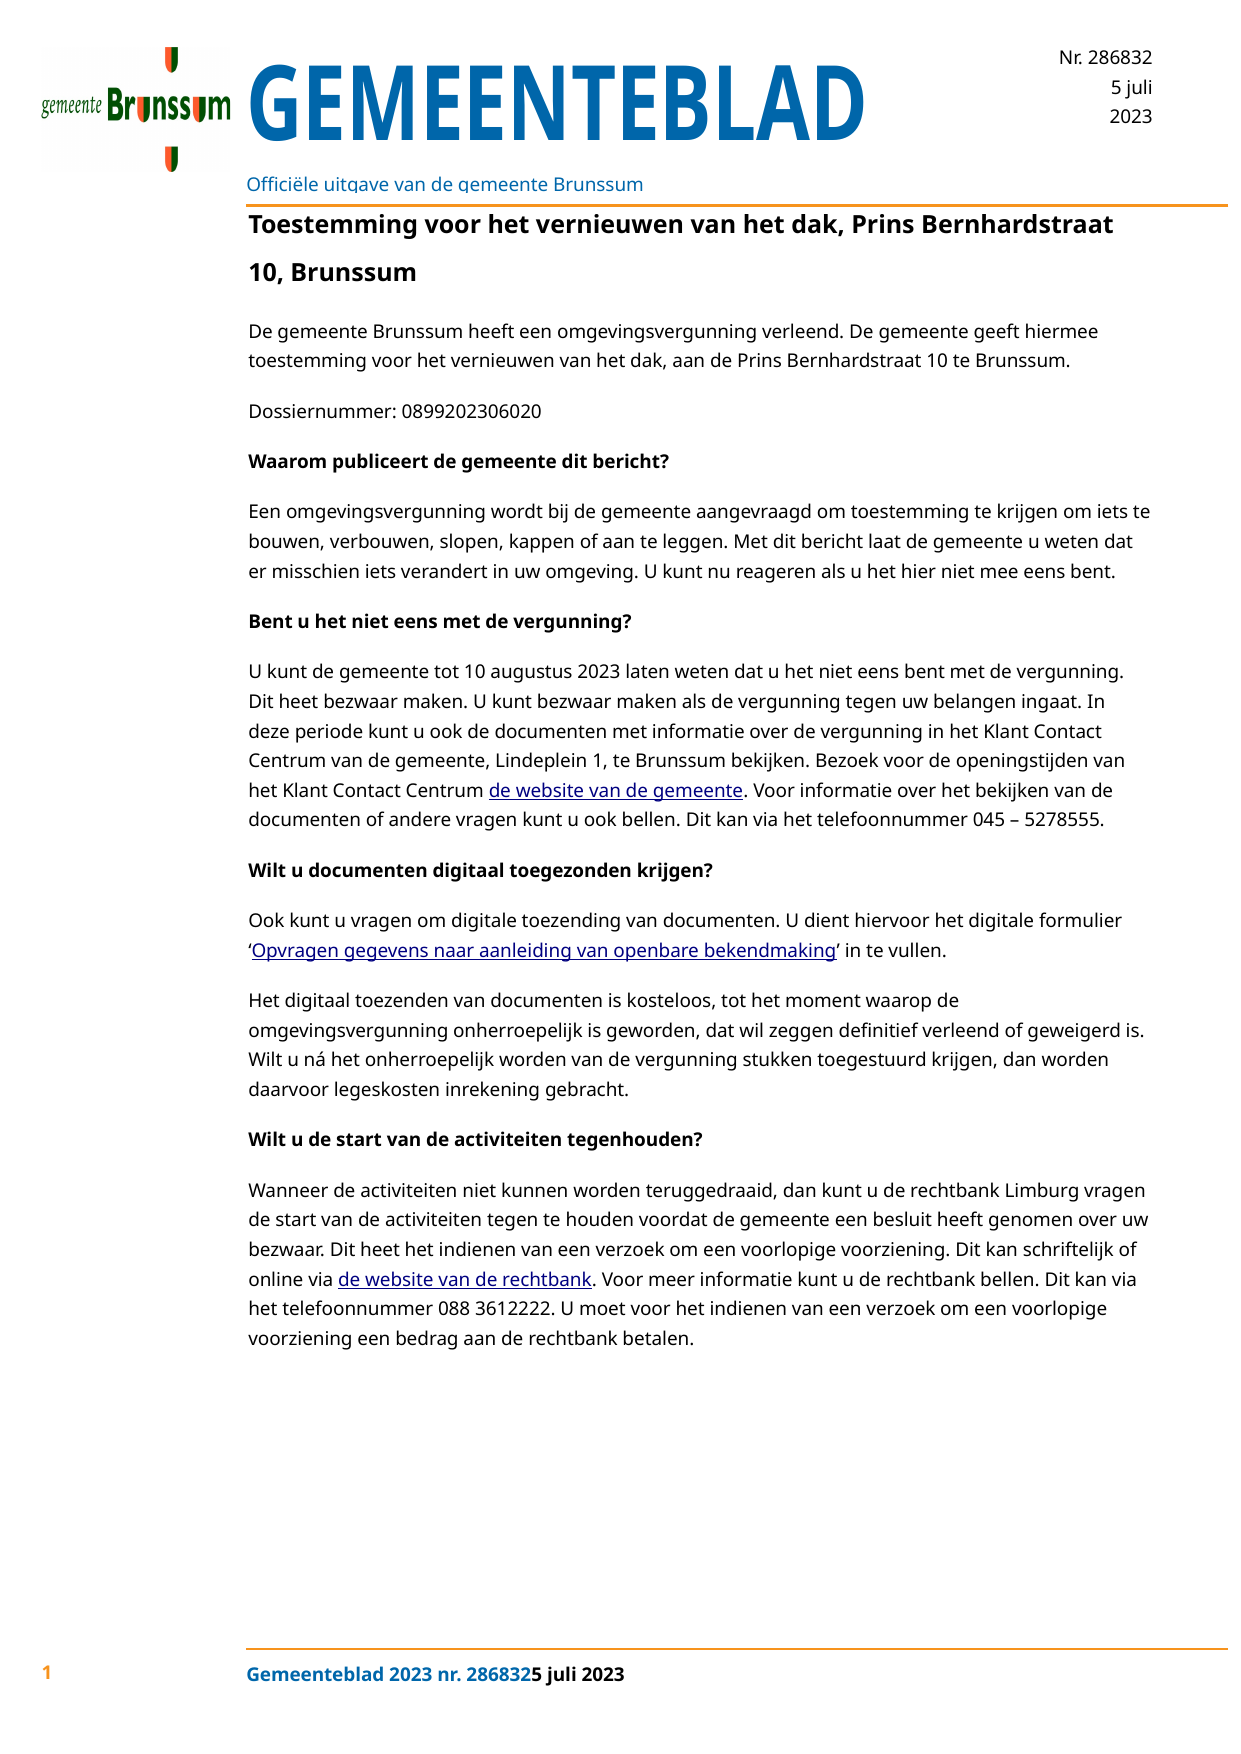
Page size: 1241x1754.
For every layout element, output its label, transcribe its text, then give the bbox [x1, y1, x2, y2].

text Wilt u documenten digitaal toegezonden krijgen? [248, 857, 1152, 883]
text De gemeente Brunssum heeft een omgevingsvergunning verleend. De gemeente geeft hiermee toestemming voor het vernieuwen van het dak, aan de Prins Bernhardstraat 10 te Brunssum. [248, 318, 1152, 373]
text Het digitaal toezenden van documenten is kosteloos, tot het moment waarop de omgevingsvergunning onherroepelijk is geworden, dat wil zeggen definitief verleend of geweigerd is. Wilt u ná het onherroepelijk worden van de vergunning stukken toegestuurd krijgen, dan worden daarvoor legeskosten inrekening gebracht. [248, 987, 1152, 1102]
text Een omgevingsvergunning wordt bij de gemeente aangevraagd om toestemming te krijgen om iets te bouwen, verbouwen, slopen, kappen of aan te leggen. Met dit bericht laat de gemeente u weten dat er misschien iets verandert in uw omgeving. U kunt nu reageren als u het hier niet mee eens bent. [248, 499, 1152, 584]
text U kunt de gemeente tot 10 augustus 2023 laten weten dat u het niet eens bent met de vergunning. Dit heet bezwaar maken. U kunt bezwaar maken als de vergunning tegen uw belangen ingaat. In deze periode kunt u ook de documenten met informatie over de vergunning in het Klant Contact Centrum van de gemeente, Lindeplein 1, te Brunssum bekijken. Bezoek voor de openingstijden van het Klant Contact Centrum de website van de gemeente. Voor informatie over het bekijken van de documenten of andere vragen kunt u ook bellen. Dit kan via het telefoonnummer 045 – 5278555. [248, 659, 1152, 832]
picture [41, 47, 231, 172]
text Ook kunt u vragen om digitale toezending van documenten. U dient hiervoor het digitale formulier ‘Opvragen gegevens naar aanleiding van openbare bekendmaking’ in te vullen. [248, 907, 1152, 963]
text Bent u het niet eens met de vergunning? [248, 608, 1152, 634]
text Wanneer de activiteiten niet kunnen worden teruggedraaid, dan kunt u de rechtbank Limburg vragen de start van de activiteiten tegen te houden voordat de gemeente een besluit heeft genomen over uw bezwaar. Dit heet het indienen van een verzoek om een voorlopige voorziening. Dit kan schriftelijk of online via de website van de rechtbank. Voor meer informatie kunt u de rechtbank bellen. Dit kan via het telefoonnummer 088 3612222. U moet voor het indienen van een verzoek om een voorlopige voorziening een bedrag aan de rechtbank betalen. [248, 1177, 1152, 1351]
text Dossiernummer: 0899202306020 [248, 398, 1152, 424]
text Wilt u de start van de activiteiten tegenhouden? [248, 1127, 1152, 1152]
text Toestemming voor het vernieuwen van het dak, Prins Bernhardstraat 10, Brunssum [248, 207, 1152, 288]
text Waarom publiceert de gemeente dit bericht? [248, 448, 1152, 474]
